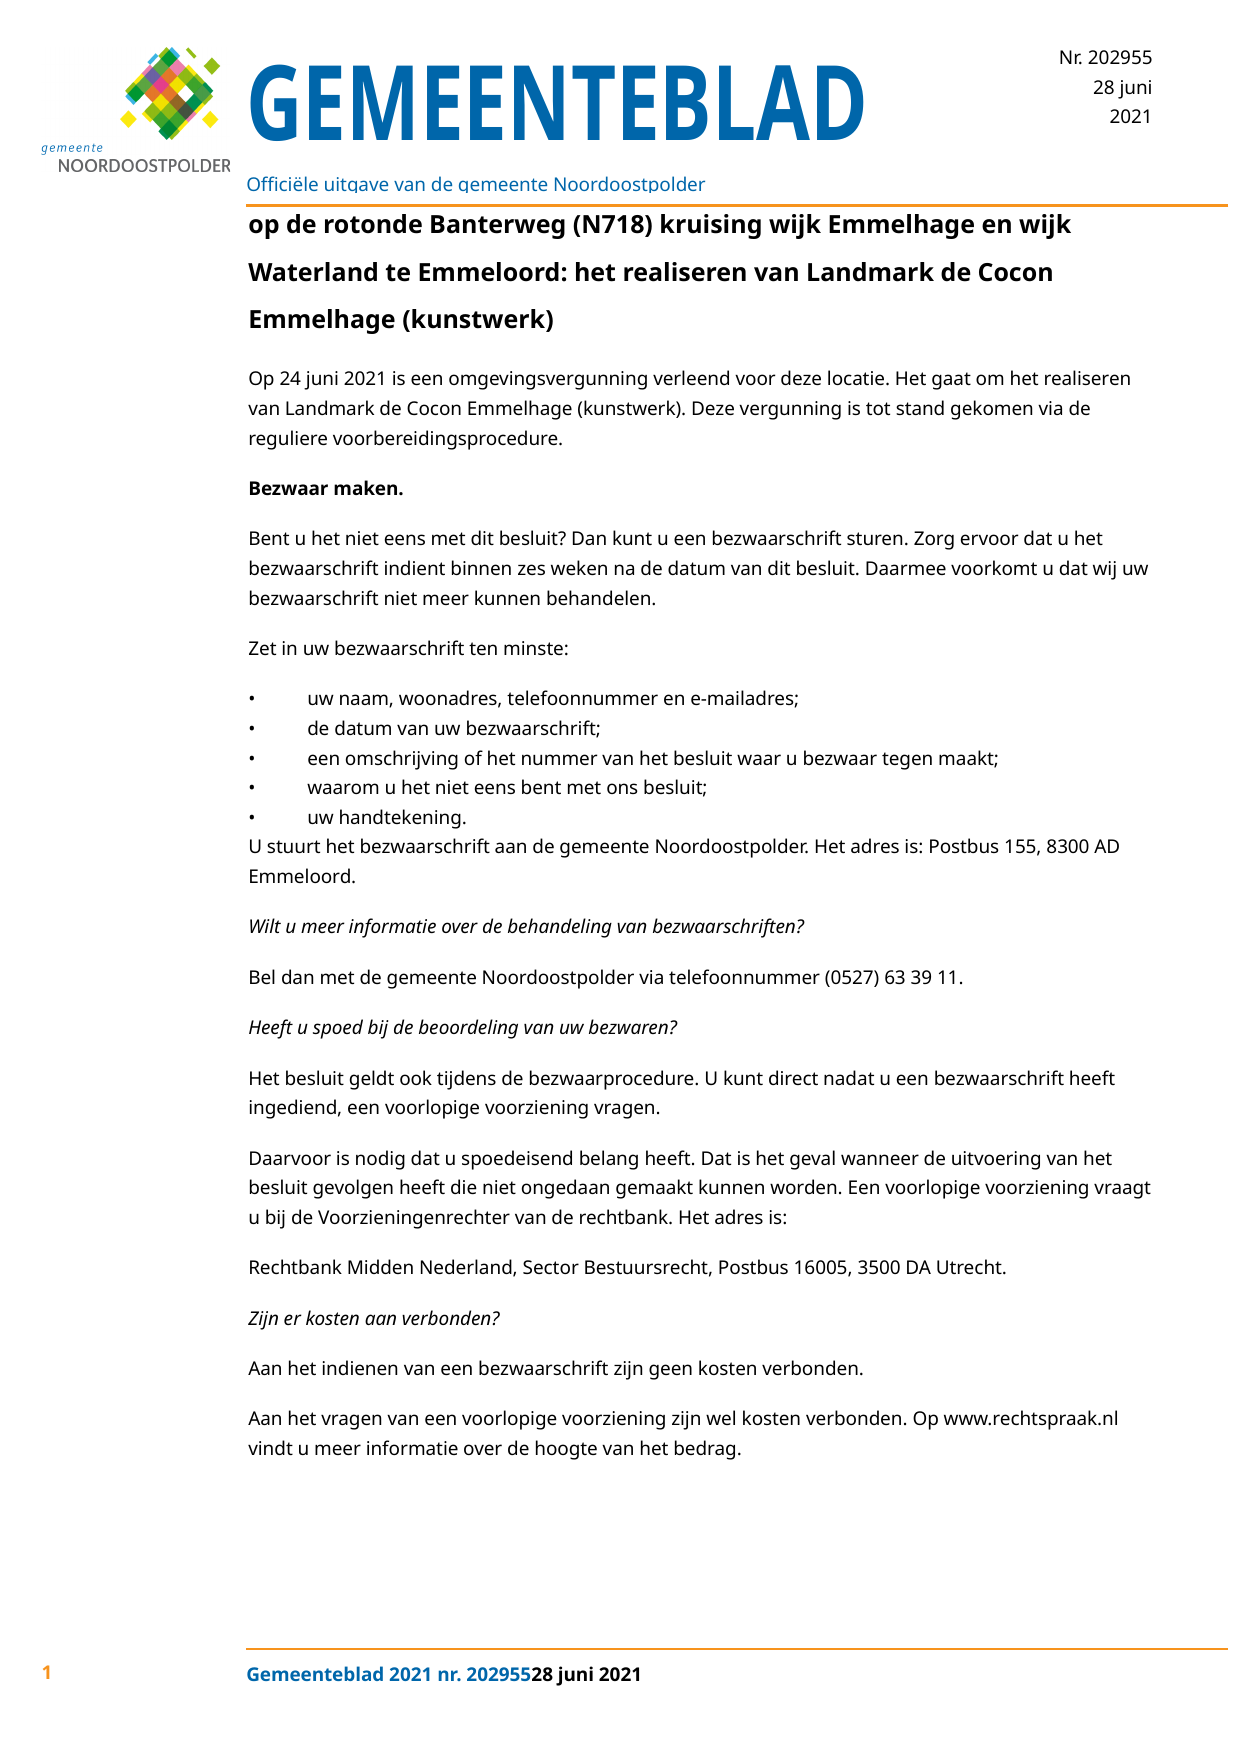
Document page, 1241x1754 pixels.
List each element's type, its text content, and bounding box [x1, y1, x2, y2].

list uw naam, woonadres, telefoonnummer en e-mailadres; [248, 686, 1152, 711]
list uw handtekening. [248, 804, 1152, 829]
text Daarvoor is nodig dat u spoedeisend belang heeft. Dat is het geval wanneer de uitvoering van het besluit gevolgen heeft die niet ongedaan gemaakt kunnen worden. Een voorlopige voorziening vraagt u bij de Voorzieningenrechter van de rechtbank. Het adres is: [248, 1145, 1152, 1229]
text Bent u het niet eens met dit besluit? Dan kunt u een bezwaarschrift sturen. Zorg ervoor dat u het bezwaarschrift indient binnen zes weken na de datum van dit besluit. Daarmee voorkomt u dat wij uw bezwaarschrift niet meer kunnen behandelen. [248, 526, 1152, 610]
text Rechtbank Midden Nederland, Sector Bestuursrecht, Postbus 16005, 3500 DA Utrecht. [248, 1254, 1152, 1280]
list waarom u het niet eens bent met ons besluit; [248, 774, 1152, 800]
text Het besluit geldt ook tijdens de bezwaarprocedure. U kunt direct nadat u een bezwaarschrift heeft ingediend, een voorlopige voorziening vragen. [248, 1065, 1152, 1120]
text Heeft u spoed bij de beoordeling van uw bezwaren? [248, 1014, 1152, 1040]
picture [41, 47, 231, 172]
text Wilt u meer informatie over de behandeling van bezwaarschriften? [248, 913, 1152, 939]
text Bezwaar maken. [248, 475, 1152, 501]
text Bel dan met de gemeente Noordoostpolder via telefoonnummer (0527) 63 39 11. [248, 964, 1152, 989]
text Aan het indienen van een bezwaarschrift zijn geen kosten verbonden. [248, 1355, 1152, 1381]
text Aan het vragen van een voorlopige voorziening zijn wel kosten verbonden. Op www.rechtspraak.nl vindt u meer informatie over de hoogte van het bedrag. [248, 1406, 1152, 1461]
text op de rotonde Banterweg (N718) kruising wijk Emmelhage en wijk Waterland te Emmeloord: het realiseren van Landmark de Cocon Emmelhage (kunstwerk) [248, 207, 1152, 336]
text Zijn er kosten aan verbonden? [248, 1305, 1152, 1330]
text Op 24 juni 2021 is een omgevingsvergunning verleend voor deze locatie. Het gaat om het realiseren van Landmark de Cocon Emmelhage (kunstwerk). Deze vergunning is tot stand gekomen via de reguliere voorbereidingsprocedure. [248, 366, 1152, 450]
text Zet in uw bezwaarschrift ten minste: [248, 635, 1152, 661]
list de datum van uw bezwaarschrift; [248, 715, 1152, 741]
text U stuurt het bezwaarschrift aan de gemeente Noordoostpolder. Het adres is: Postbus 155, 8300 AD Emmeloord. [248, 833, 1152, 889]
list een omschrijving of het nummer van het besluit waar u bezwaar tegen maakt; [248, 745, 1152, 770]
